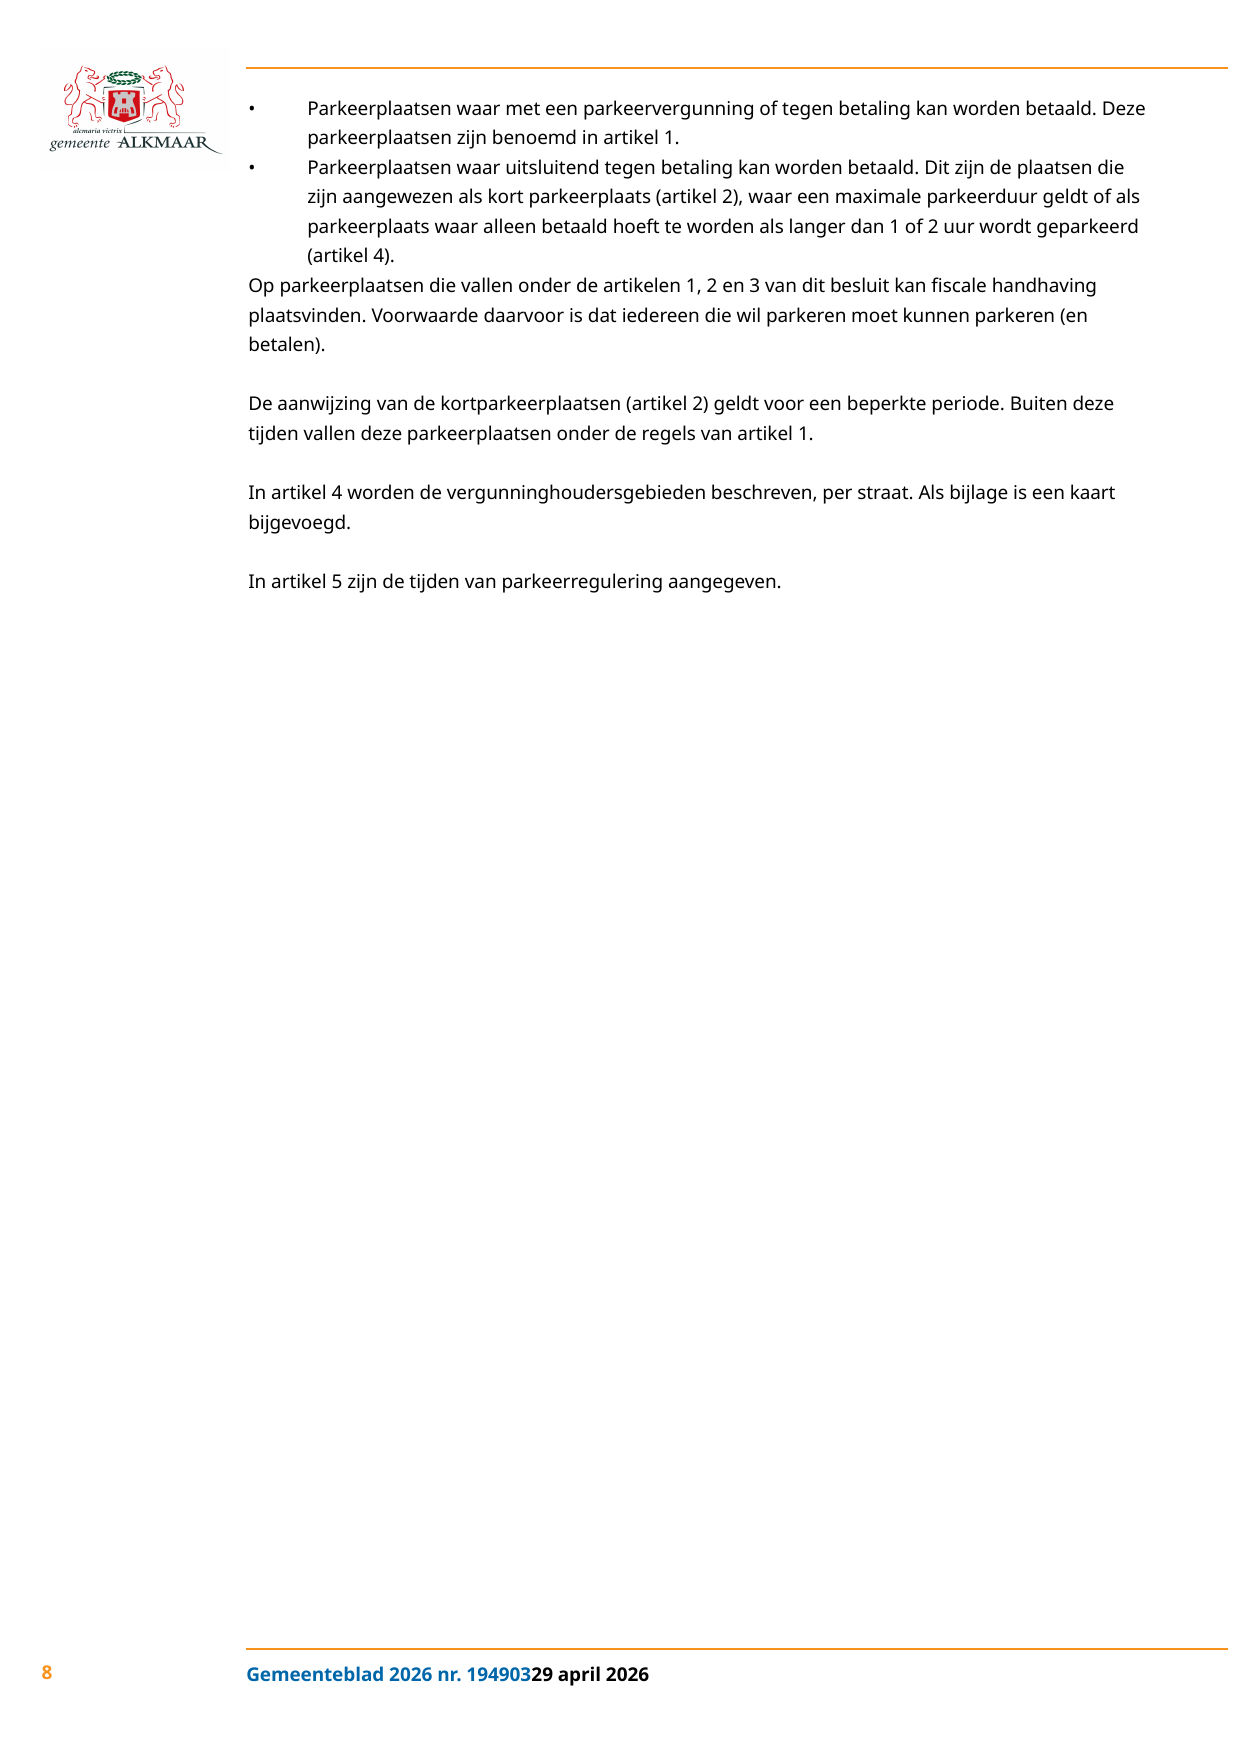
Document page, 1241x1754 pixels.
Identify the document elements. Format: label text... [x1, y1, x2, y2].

text In artikel 4 worden de vergunninghoudersgebieden beschreven, per straat. Als bijlage is een kaart bijgevoegd. [248, 479, 1152, 535]
text De aanwijzing van de kortparkeerplaatsen (artikel 2) geldt voor een beperkte periode. Buiten deze tijden vallen deze parkeerplaatsen onder de regels van artikel 1. [248, 391, 1152, 446]
list Parkeerplaatsen waar met een parkeervergunning of tegen betaling kan worden betaald. Deze parkeerplaatsen zijn benoemd in artikel 1. [248, 95, 1152, 150]
text Op parkeerplaatsen die vallen onder de artikelen 1, 2 en 3 van dit besluit kan fiscale handhaving plaatsvinden. Voorwaarde daarvoor is dat iedereen die wil parkeren moet kunnen parkeren (en betalen). [248, 272, 1152, 357]
picture [41, 47, 231, 172]
list Parkeerplaatsen waar uitsluitend tegen betaling kan worden betaald. Dit zijn de plaatsen die zijn aangewezen als kort parkeerplaats (artikel 2), waar een maximale parkeerduur geldt of als parkeerplaats waar alleen betaald hoeft te worden als langer dan 1 of 2 uur wordt geparkeerd (artikel 4). [248, 154, 1152, 268]
text In artikel 5 zijn de tijden van parkeerregulering aangegeven. [248, 568, 1152, 594]
